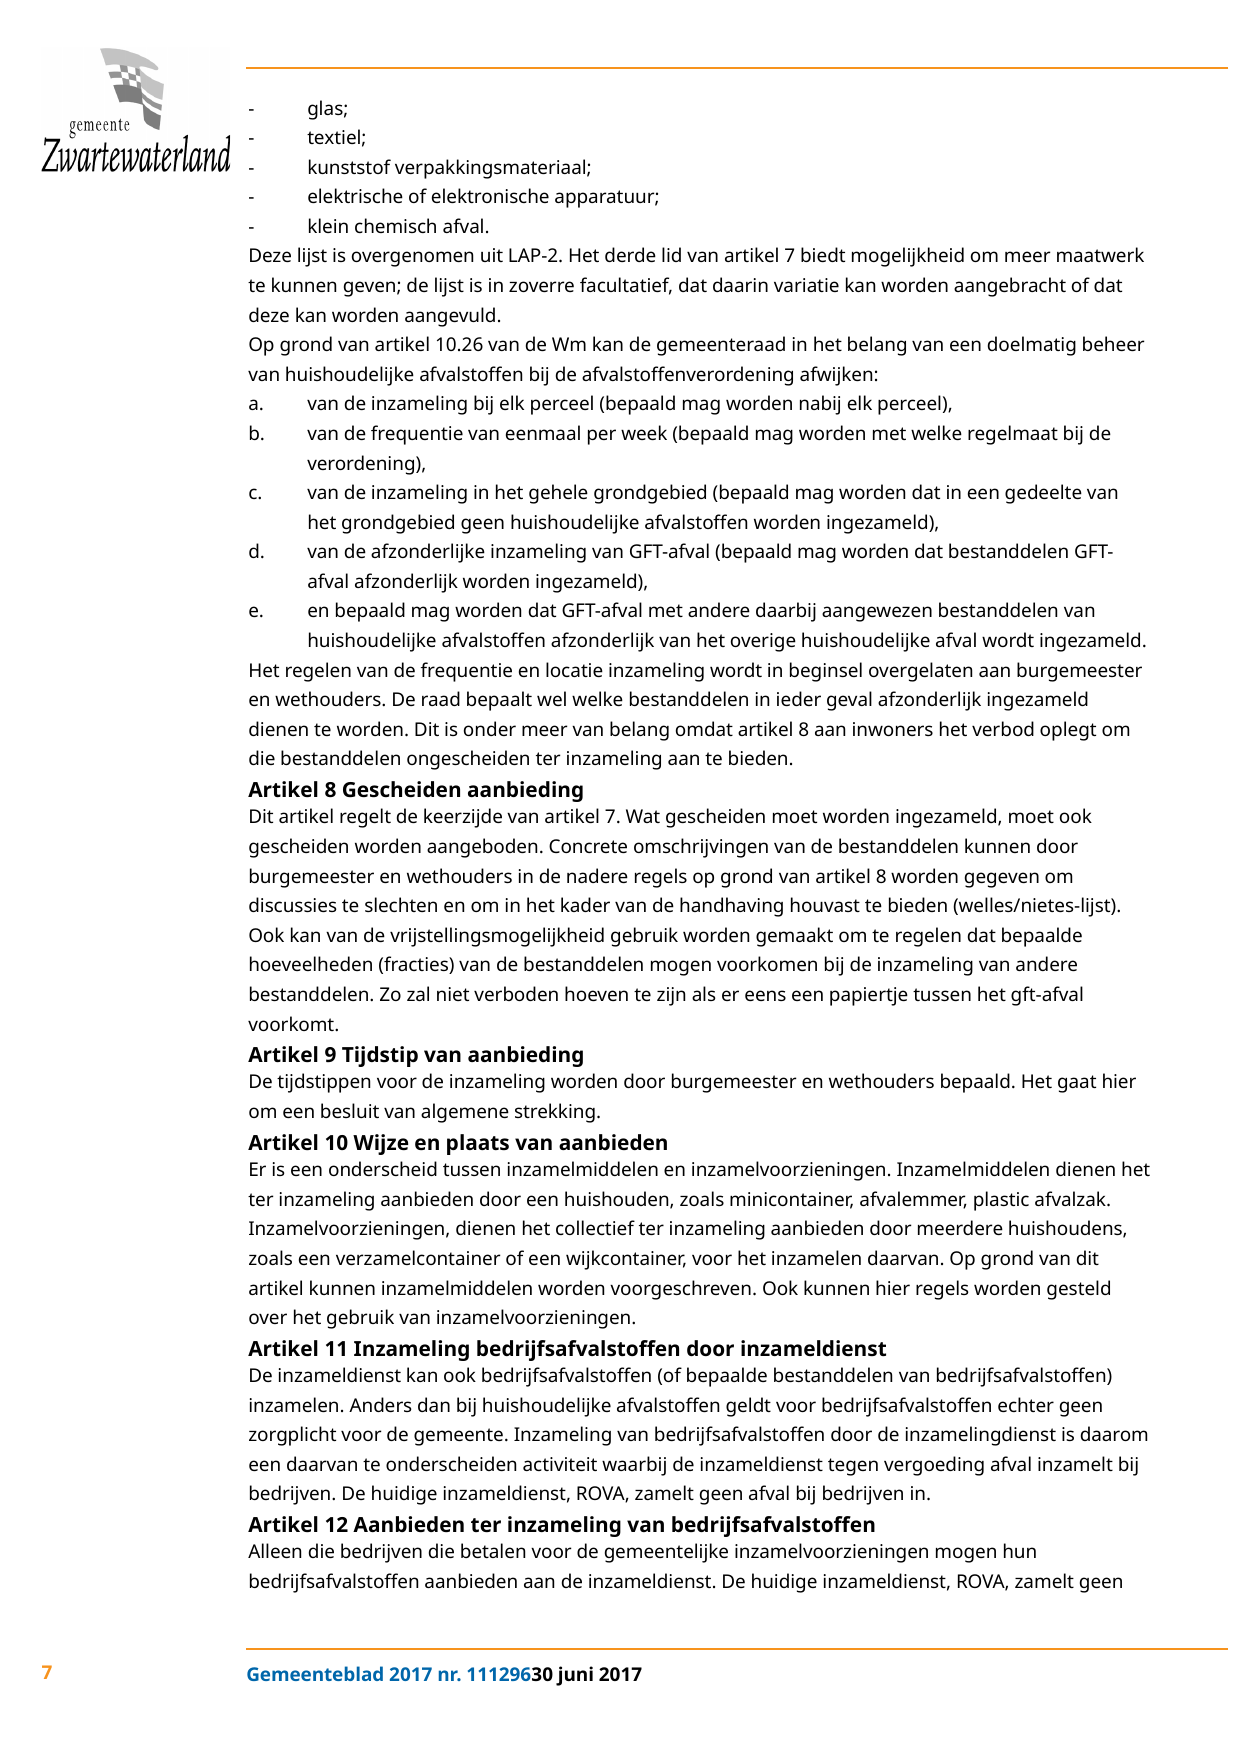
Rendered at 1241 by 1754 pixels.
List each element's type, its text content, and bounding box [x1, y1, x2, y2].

text Het regelen van de frequentie en locatie inzameling wordt in beginsel overgelaten aan burgemeester en wethouders. De raad bepaalt wel welke bestanddelen in ieder geval afzonderlijk ingezameld dienen te worden. Dit is onder meer van belang omdat artikel 8 aan inwoners het verbod oplegt om die bestanddelen ongescheiden ter inzameling aan te bieden. [248, 657, 1152, 771]
text Artikel 9 Tijdstip van aanbieding [248, 1040, 1152, 1069]
text Artikel 12 Aanbieden ter inzameling van bedrijfsafvalstoffen [248, 1510, 1152, 1539]
list en bepaald mag worden dat GFT-afval met andere daarbij aangewezen bestanddelen van huishoudelijke afvalstoffen afzonderlijk van het overige huishoudelijke afval wordt ingezameld. [248, 598, 1152, 653]
text De inzameldienst kan ook bedrijfsafvalstoffen (of bepaalde bestanddelen van bedrijfsafvalstoffen) inzamelen. Anders dan bij huishoudelijke afvalstoffen geldt voor bedrijfsafvalstoffen echter geen zorgplicht voor de gemeente. Inzameling van bedrijfsafvalstoffen door de inzamelingdienst is daarom een daarvan te onderscheiden activiteit waarbij de inzameldienst tegen vergoeding afval inzamelt bij bedrijven. De huidige inzameldienst, ROVA, zamelt geen afval bij bedrijven in. [248, 1362, 1152, 1506]
list textiel; [248, 124, 1152, 150]
text Alleen die bedrijven die betalen voor de gemeentelijke inzamelvoorzieningen mogen hun bedrijfsafvalstoffen aanbieden aan de inzameldienst. De huidige inzameldienst, ROVA, zamelt geen [248, 1539, 1152, 1594]
list van de inzameling in het gehele grondgebied (bepaald mag worden dat in een gedeelte van het grondgebied geen huishoudelijke afvalstoffen worden ingezameld), [248, 479, 1152, 535]
text Artikel 10 Wijze en plaats van aanbieden [248, 1128, 1152, 1156]
text Deze lijst is overgenomen uit LAP-2. Het derde lid van artikel 7 biedt mogelijkheid om meer maatwerk te kunnen geven; de lijst is in zoverre facultatief, dat daarin variatie kan worden aangebracht of dat deze kan worden aangevuld. [248, 243, 1152, 328]
text De tijdstippen voor de inzameling worden door burgemeester en wethouders bepaald. Het gaat hier om een besluit van algemene strekking. [248, 1069, 1152, 1124]
picture [41, 47, 231, 172]
text Artikel 8 Gescheiden aanbieding [248, 775, 1152, 804]
list elektrische of elektronische apparatuur; [248, 183, 1152, 209]
text Op grond van artikel 10.26 van de Wm kan de gemeenteraad in het belang van een doelmatig beheer van huishoudelijke afvalstoffen bij de afvalstoffenverordening afwijken: [248, 331, 1152, 387]
list van de afzonderlijke inzameling van GFT-afval (bepaald mag worden dat bestanddelen GFT-afval afzonderlijk worden ingezameld), [248, 538, 1152, 594]
list klein chemisch afval. [248, 213, 1152, 239]
text Dit artikel regelt de keerzijde van artikel 7. Wat gescheiden moet worden ingezameld, moet ook gescheiden worden aangeboden. Concrete omschrijvingen van de bestanddelen kunnen door burgemeester en wethouders in de nadere regels op grond van artikel 8 worden gegeven om discussies te slechten en om in het kader van de handhaving houvast te bieden (welles/nietes-lijst). Ook kan van de vrijstellingsmogelijkheid gebruik worden gemaakt om te regelen dat bepaalde hoeveelheden (fracties) van de bestanddelen mogen voorkomen bij de inzameling van andere bestanddelen. Zo zal niet verboden hoeven te zijn als er eens een papiertje tussen het gft-afval voorkomt. [248, 804, 1152, 1036]
list kunststof verpakkingsmateriaal; [248, 154, 1152, 180]
text Er is een onderscheid tussen inzamelmiddelen en inzamelvoorzieningen. Inzamelmiddelen dienen het ter inzameling aanbieden door een huishouden, zoals minicontainer, afvalemmer, plastic afvalzak. Inzamelvoorzieningen, dienen het collectief ter inzameling aanbieden door meerdere huishoudens, zoals een verzamelcontainer of een wijkcontainer, voor het inzamelen daarvan. Op grond van dit artikel kunnen inzamelmiddelen worden voorgeschreven. Ook kunnen hier regels worden gesteld over het gebruik van inzamelvoorzieningen. [248, 1156, 1152, 1330]
text Artikel 11 Inzameling bedrijfsafvalstoffen door inzameldienst [248, 1334, 1152, 1362]
list van de inzameling bij elk perceel (bepaald mag worden nabij elk perceel), [248, 391, 1152, 416]
list glas; [248, 95, 1152, 121]
list van de frequentie van eenmaal per week (bepaald mag worden met welke regelmaat bij de verordening), [248, 420, 1152, 476]
